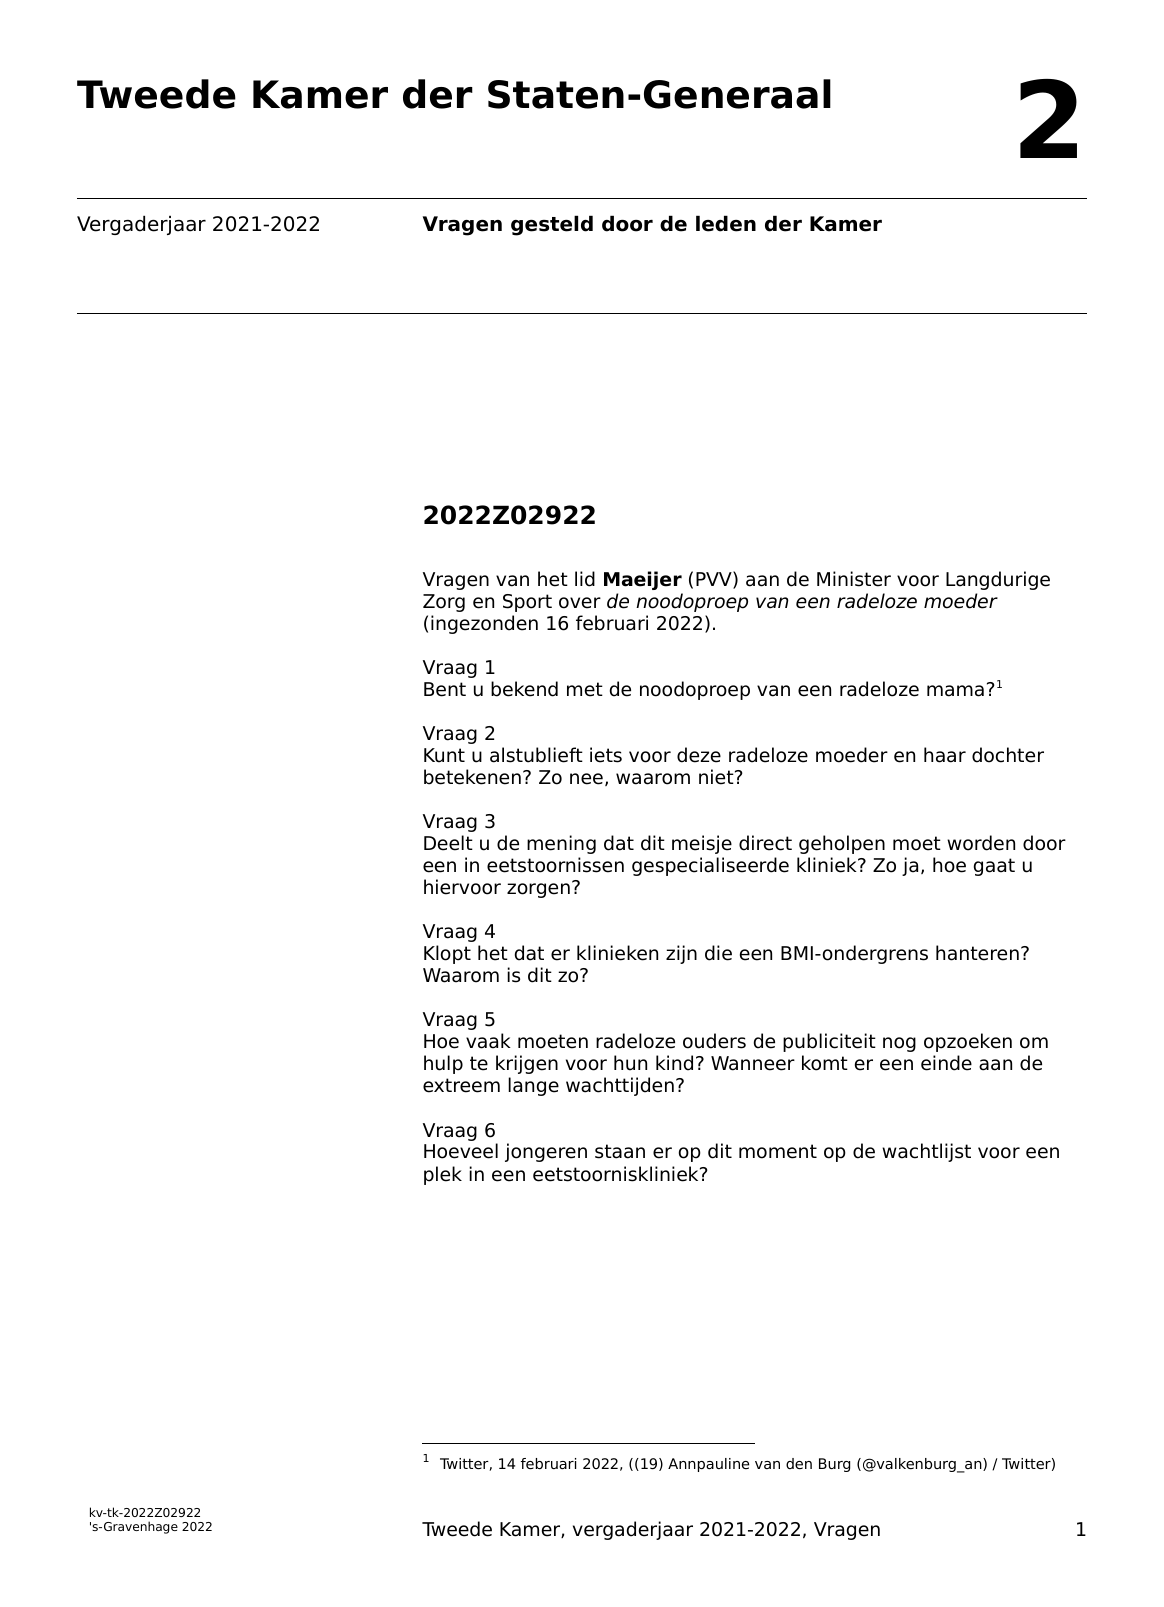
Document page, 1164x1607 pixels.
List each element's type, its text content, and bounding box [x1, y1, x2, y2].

text Hoeveel jongeren staan er op dit moment op de wachtlijst voor een plek in een eetstoorniskliniek? [422, 1141, 1087, 1185]
text Vraag 5 [422, 1009, 1087, 1031]
table_cell Vergaderjaar 2021-2022 [77, 199, 422, 313]
text 's-Gravenhage 2022 [88, 1520, 323, 1534]
text Vraag 1 [422, 657, 1087, 679]
text Twitter, 14 februari 2022, ((19) Annpauline van den Burg (@valkenburg_an) / Twitter) [422, 1452, 1087, 1474]
text Vraag 6 [422, 1119, 1087, 1141]
table_cell Vragen gesteld door de leden der Kamer [422, 199, 1087, 313]
text Vraag 3 [422, 811, 1087, 833]
text 2022Z02922 [422, 501, 1087, 531]
text Klopt het dat er klinieken zijn die een BMI-ondergrens hanteren? Waarom is dit zo? [422, 943, 1087, 987]
table_header 2 [886, 59, 1087, 198]
text Deelt u de mening dat dit meisje direct geholpen moet worden door een in eetstoornissen gespecialiseerde kliniek? Zo ja, hoe gaat u hiervoor zorgen? [422, 833, 1087, 899]
table_header Tweede Kamer der Staten-Generaal [77, 59, 886, 198]
text Vraag 4 [422, 921, 1087, 943]
text Kunt u alstublieft iets voor deze radeloze moeder en haar dochter betekenen? Zo nee, waarom niet? [422, 745, 1087, 789]
text Vraag 2 [422, 723, 1087, 745]
text Bent u bekend met de noodoproep van een radeloze mama? [422, 679, 1087, 701]
text kv-tk-2022Z02922 [88, 1506, 323, 1520]
text Hoe vaak moeten radeloze ouders de publiciteit nog opzoeken om hulp te krijgen voor hun kind? Wanneer komt er een einde aan de extreem lange wachttijden? [422, 1031, 1087, 1097]
text Vragen van het lid Maeijer (PVV) aan de Minister voor Langdurige Zorg en Sport over de noodoproep van een radeloze moeder (ingezonden 16 februari 2022). [422, 569, 1087, 635]
